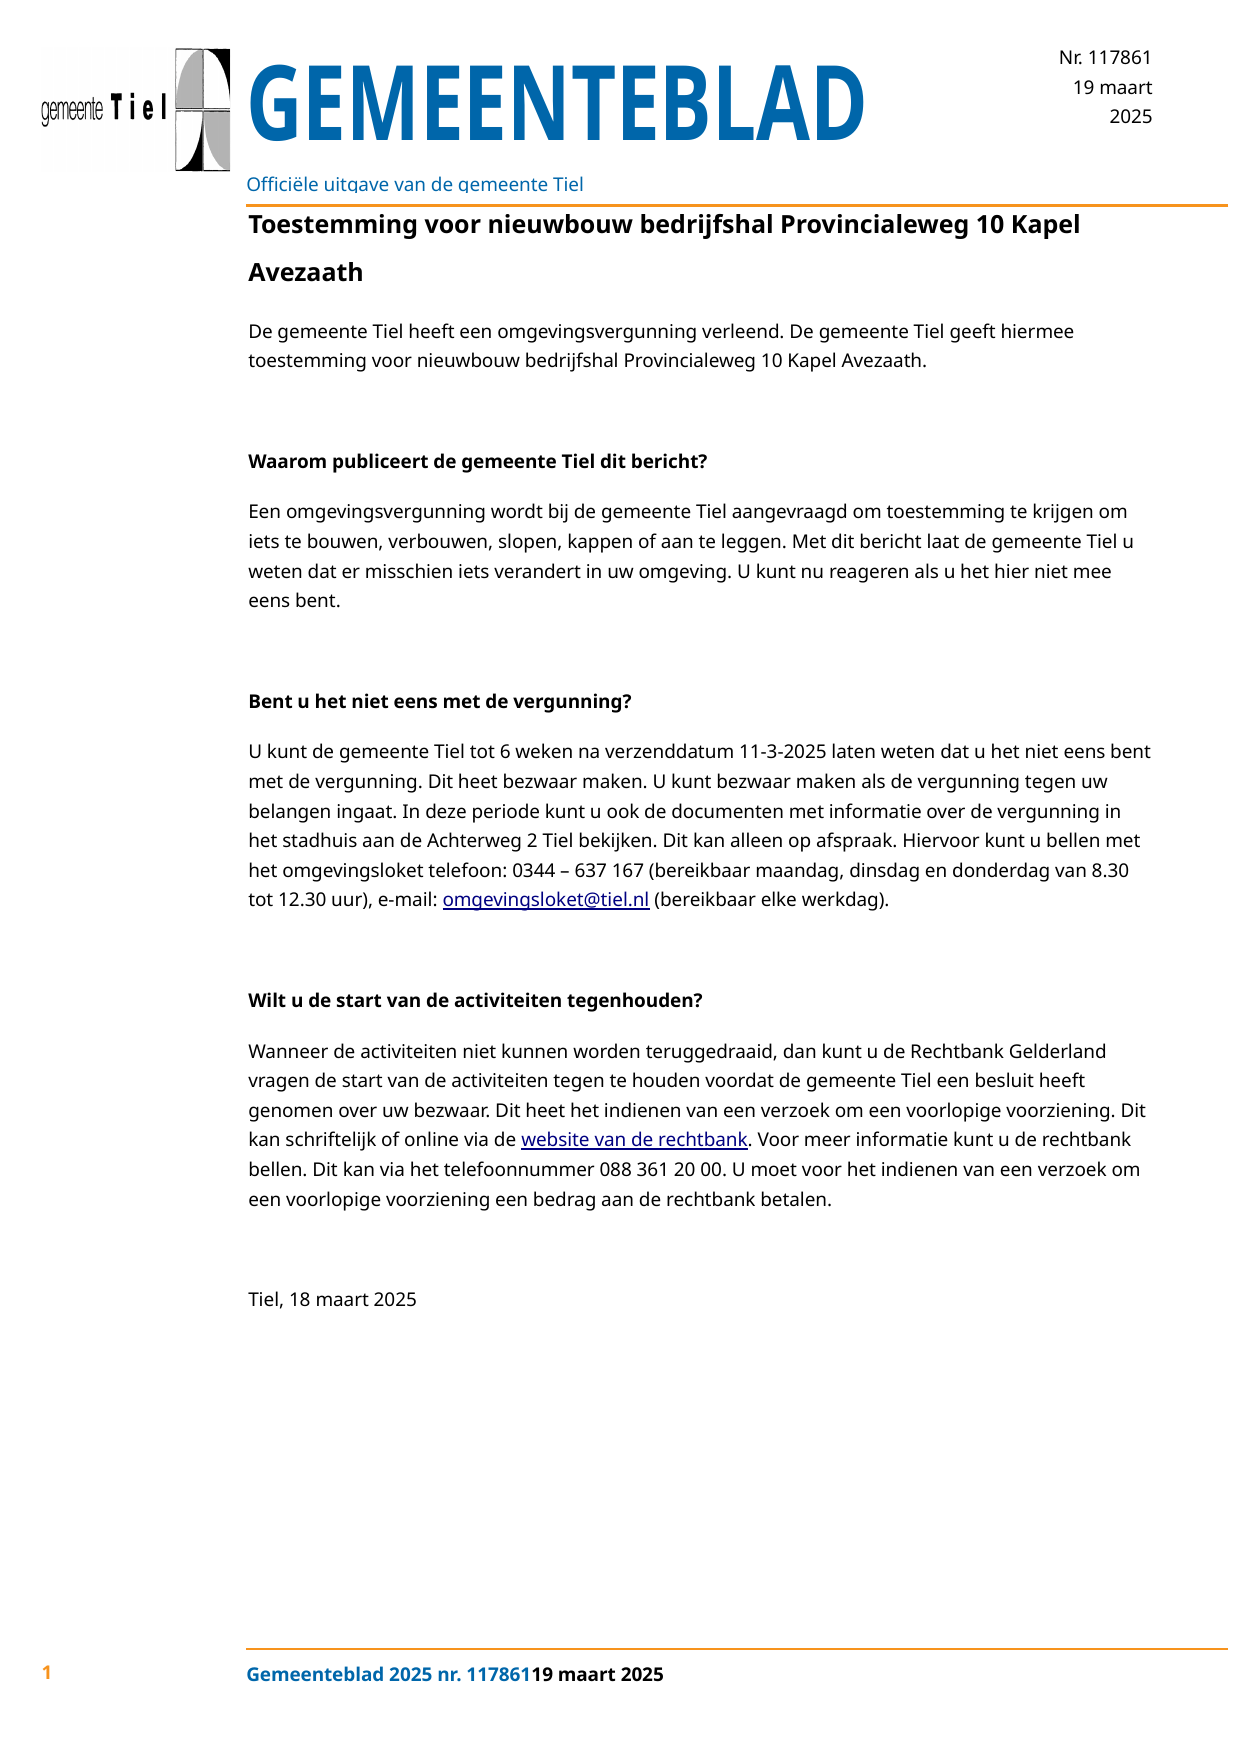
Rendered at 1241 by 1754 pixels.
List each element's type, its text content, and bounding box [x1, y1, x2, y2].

text De gemeente Tiel heeft een omgevingsvergunning verleend. De gemeente Tiel geeft hiermee toestemming voor nieuwbouw bedrijfshal Provincialeweg 10 Kapel Avezaath. [248, 318, 1152, 373]
text Een omgevingsvergunning wordt bij de gemeente Tiel aangevraagd om toestemming te krijgen om iets te bouwen, verbouwen, slopen, kappen of aan te leggen. Met dit bericht laat de gemeente Tiel u weten dat er misschien iets verandert in uw omgeving. U kunt nu reageren als u het hier niet mee eens bent. [248, 499, 1152, 613]
text Tiel, 18 maart 2025 [248, 1287, 1152, 1312]
text Waarom publiceert de gemeente Tiel dit bericht? [248, 448, 1152, 474]
picture [41, 47, 231, 172]
text Bent u het niet eens met de vergunning? [248, 688, 1152, 714]
text U kunt de gemeente Tiel tot 6 weken na verzenddatum 11-3-2025 laten weten dat u het niet eens bent met de vergunning. Dit heet bezwaar maken. U kunt bezwaar maken als de vergunning tegen uw belangen ingaat. In deze periode kunt u ook de documenten met informatie over de vergunning in het stadhuis aan de Achterweg 2 Tiel bekijken. Dit kan alleen op afspraak. Hiervoor kunt u bellen met het omgevingsloket telefoon: 0344 – 637 167 (bereikbaar maandag, dinsdag en donderdag van 8.30 tot 12.30 uur), e-mail: omgevingsloket@tiel.nl (bereikbaar elke werkdag). [248, 739, 1152, 912]
text Wanneer de activiteiten niet kunnen worden teruggedraaid, dan kunt u de Rechtbank Gelderland vragen de start van de activiteiten tegen te houden voordat de gemeente Tiel een besluit heeft genomen over uw bezwaar. Dit heet het indienen van een verzoek om een voorlopige voorziening. Dit kan schriftelijk of online via de website van de rechtbank. Voor meer informatie kunt u de rechtbank bellen. Dit kan via het telefoonnummer 088 361 20 00. U moet voor het indienen van een verzoek om een voorlopige voorziening een bedrag aan de rechtbank betalen. [248, 1038, 1152, 1212]
text Wilt u de start van de activiteiten tegenhouden? [248, 987, 1152, 1013]
text Toestemming voor nieuwbouw bedrijfshal Provincialeweg 10 Kapel Avezaath [248, 207, 1152, 288]
